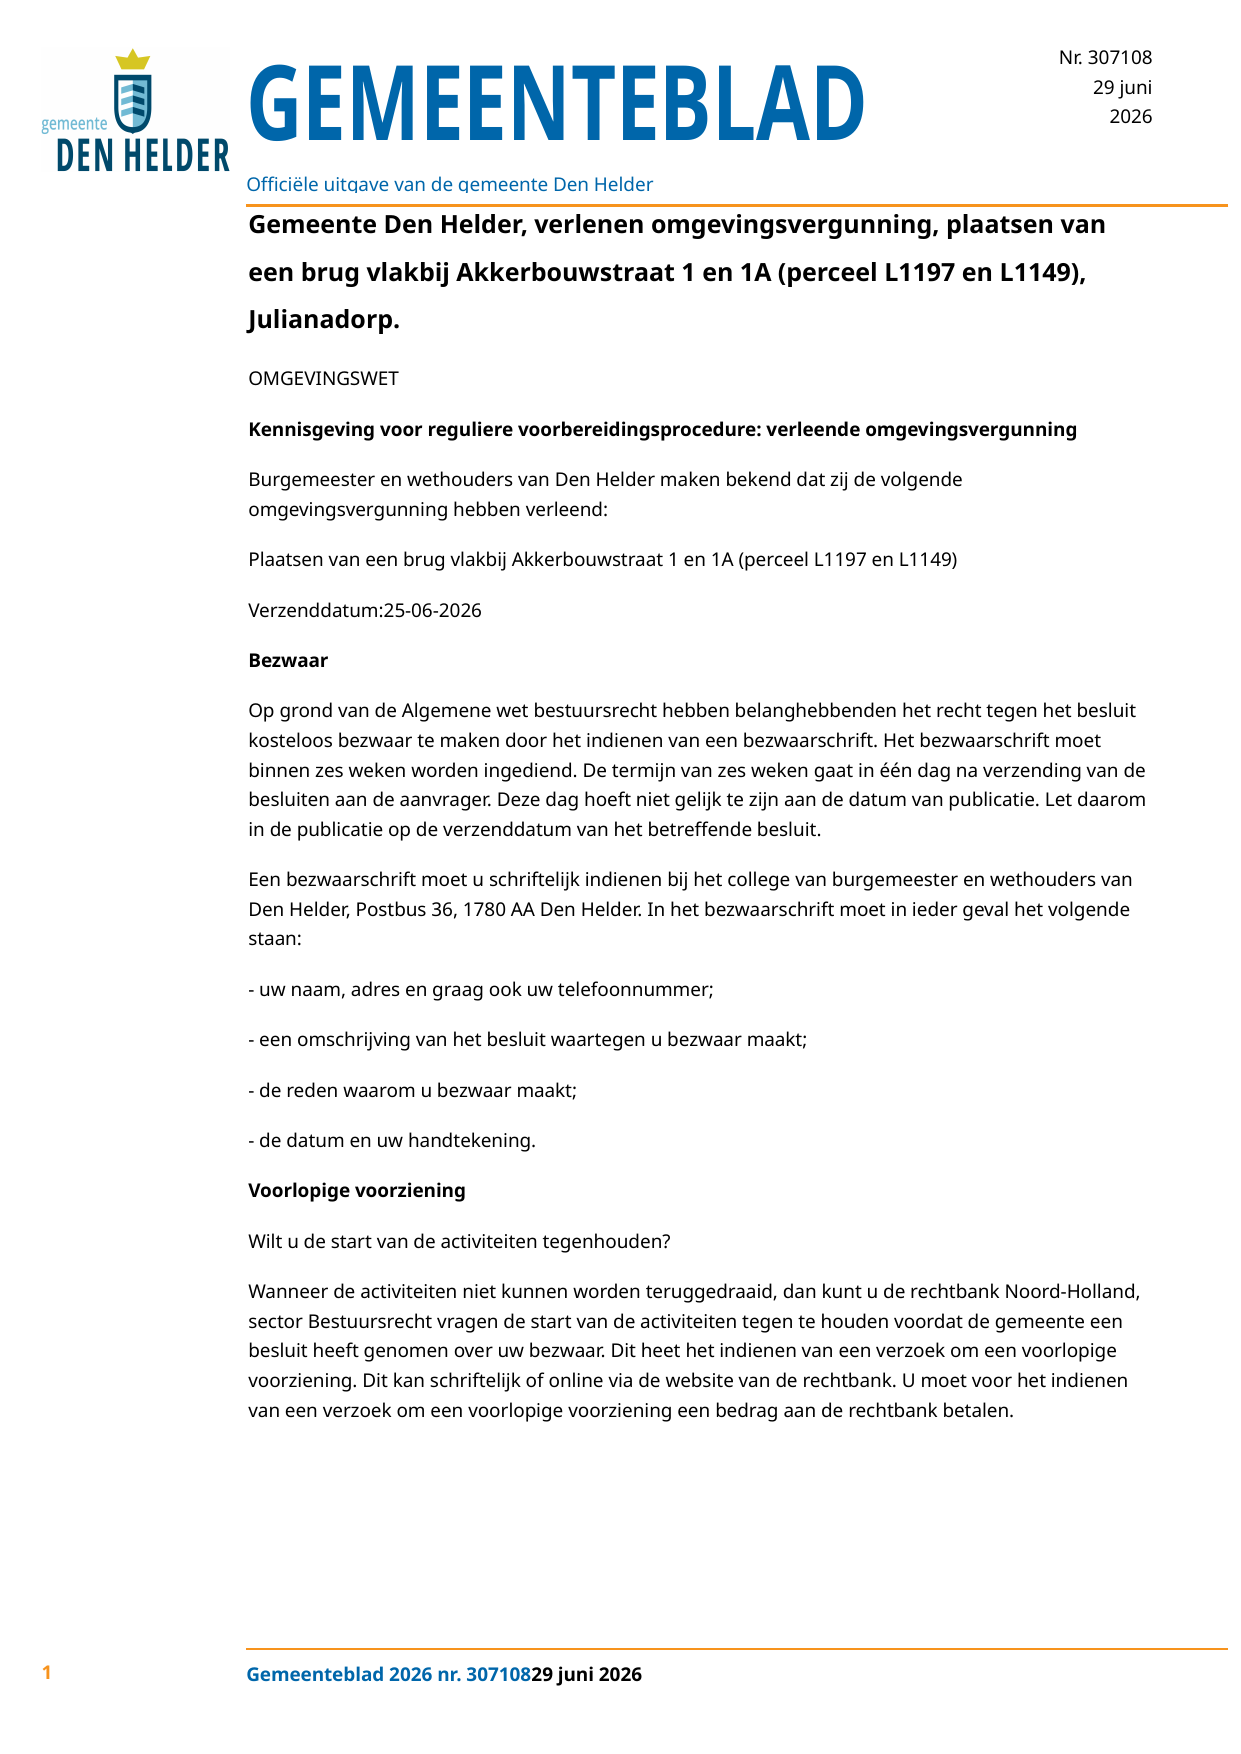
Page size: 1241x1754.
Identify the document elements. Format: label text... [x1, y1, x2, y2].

text OMGEVINGSWET [248, 366, 1152, 391]
text Verzenddatum:25-06-2026 [248, 597, 1152, 622]
text - de datum en uw handtekening. [248, 1127, 1152, 1153]
text - de reden waarom u bezwaar maakt; [248, 1077, 1152, 1102]
picture [63, 144, 68, 165]
text Een bezwaarschrift moet u schriftelijk indienen bij het college van burgemeester en wethouders van Den Helder, Postbus 36, 1780 AA Den Helder. In het bezwaarschrift moet in ieder geval het volgende staan: [248, 866, 1152, 951]
picture [41, 47, 231, 172]
text - een omschrijving van het besluit waartegen u bezwaar maakt; [248, 1026, 1152, 1052]
text Wilt u de start van de activiteiten tegenhouden? [248, 1228, 1152, 1254]
text Wanneer de activiteiten niet kunnen worden teruggedraaid, dan kunt u de rechtbank Noord-Holland, sector Bestuursrecht vragen de start van de activiteiten tegen te houden voordat de gemeente een besluit heeft genomen over uw bezwaar. Dit heet het indienen van een verzoek om een voorlopige voorziening. Dit kan schriftelijk of online via de website van de rechtbank. U moet voor het indienen van een verzoek om een voorlopige voorziening een bedrag aan de rechtbank betalen. [248, 1278, 1152, 1422]
text Op grond van de Algemene wet bestuursrecht hebben belanghebbenden het recht tegen het besluit kosteloos bezwaar te maken door het indienen van een bezwaarschrift. Het bezwaarschrift moet binnen zes weken worden ingediend. De termijn van zes weken gaat in één dag na verzending van de besluiten aan de aanvrager. Deze dag hoeft niet gelijk te zijn aan de datum van publicatie. Let daarom in de publicatie op de verzenddatum van het betreffende besluit. [248, 698, 1152, 842]
picture [100, 154, 106, 172]
text Plaatsen van een brug vlakbij Akkerbouwstraat 1 en 1A (perceel L1197 en L1149) [248, 546, 1152, 572]
text Voorlopige voorziening [248, 1178, 1152, 1203]
text Bezwaar [248, 647, 1152, 673]
text Burgemeester en wethouders van Den Helder maken bekend dat zij de volgende omgevingsvergunning hebben verleend: [248, 466, 1152, 522]
picture [182, 144, 187, 165]
picture [220, 160, 224, 172]
text - uw naam, adres en graag ook uw telefoonnummer; [248, 976, 1152, 1002]
text Gemeente Den Helder, verlenen omgevingsvergunning, plaatsen van een brug vlakbij Akkerbouwstraat 1 en 1A (perceel L1197 en L1149), Julianadorp. [248, 207, 1152, 336]
text Kennisgeving voor reguliere voorbereidingsprocedure: verleende omgevingsvergunning [248, 416, 1152, 442]
picture [130, 157, 135, 172]
